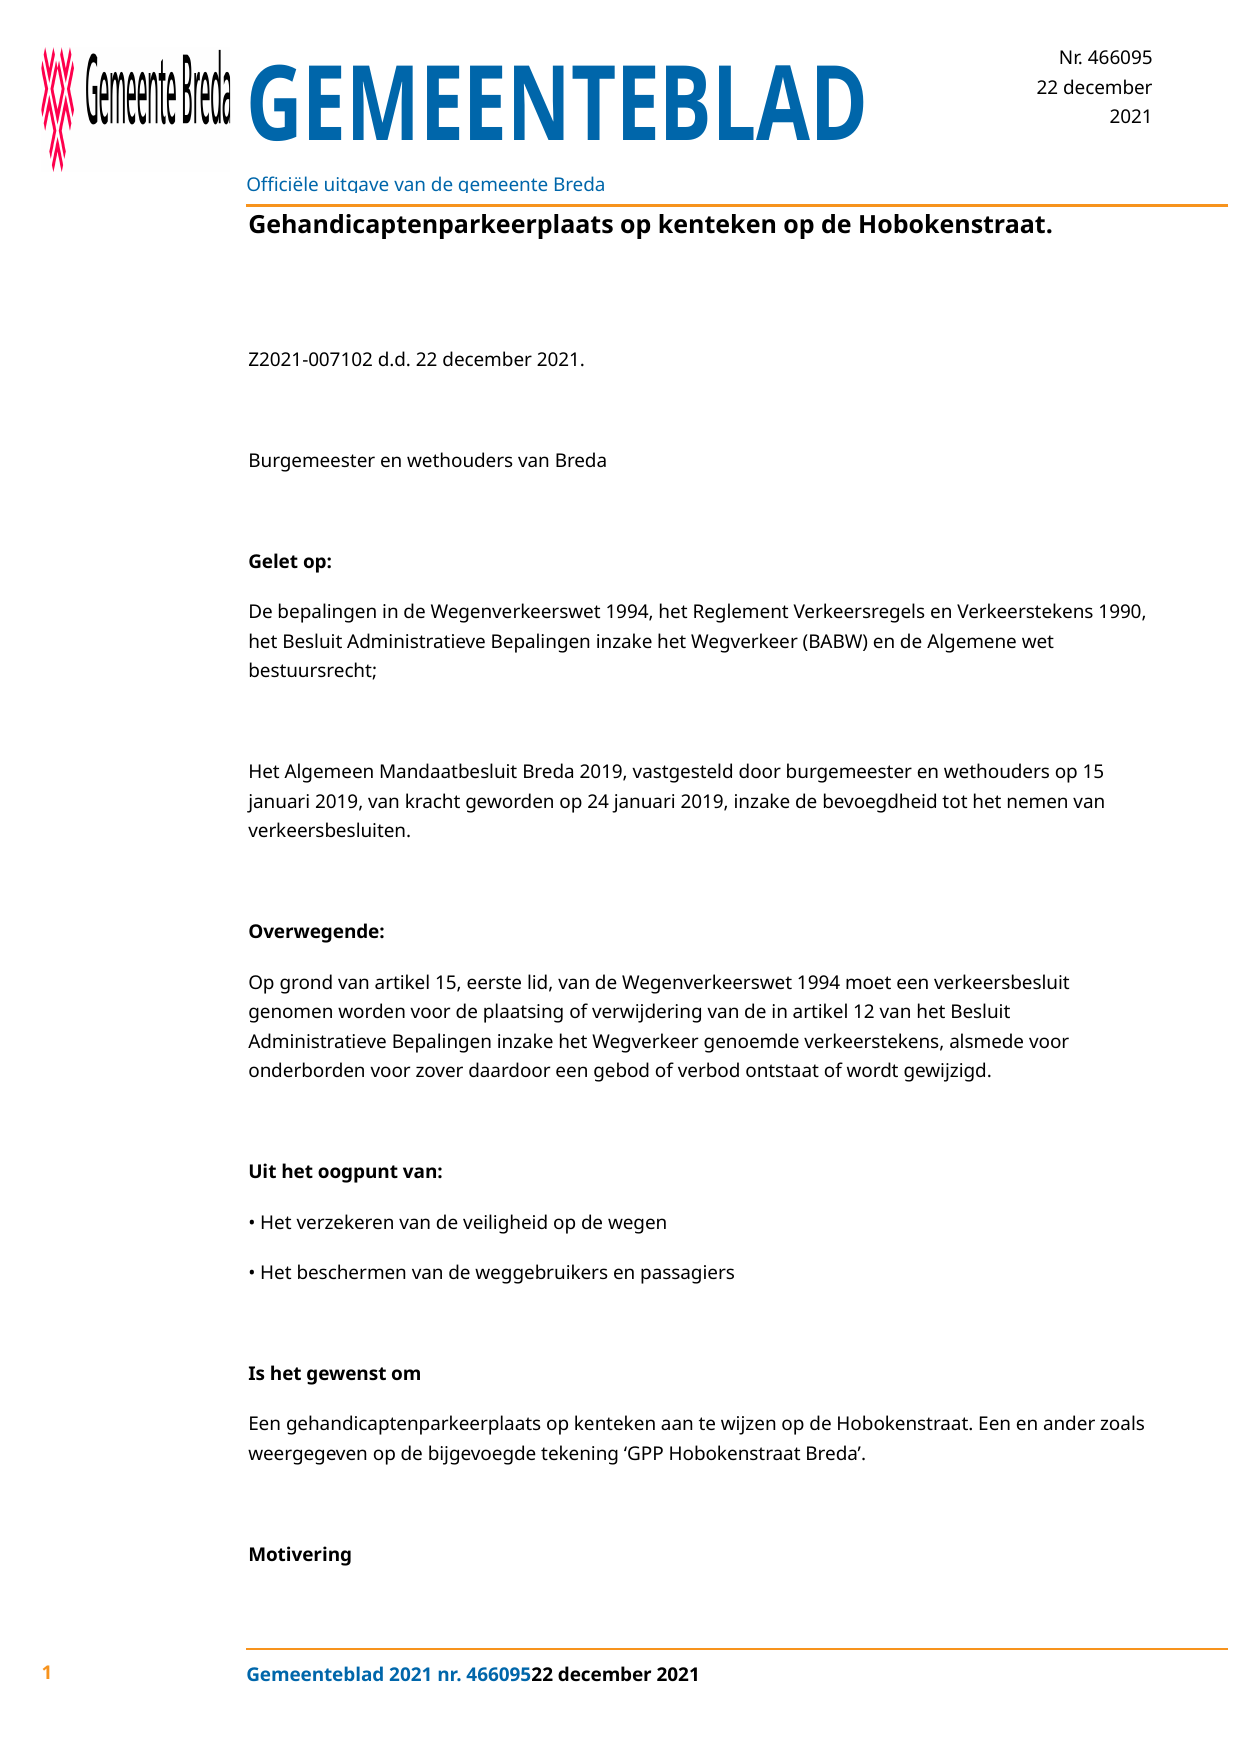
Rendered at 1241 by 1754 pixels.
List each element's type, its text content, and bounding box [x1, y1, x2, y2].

text Uit het oogpunt van: [248, 1158, 1152, 1184]
text De bepalingen in de Wegenverkeerswet 1994, het Reglement Verkeersregels en Verkeerstekens 1990, het Besluit Administratieve Bepalingen inzake het Wegverkeer (BABW) en de Algemene wet bestuursrecht; [248, 598, 1152, 683]
text Z2021-007102 d.d. 22 december 2021. [248, 346, 1152, 372]
text Een gehandicaptenparkeerplaats op kenteken aan te wijzen op de Hobokenstraat. Een en ander zoals weergegeven op de bijgevoegde tekening ‘GPP Hobokenstraat Breda’. [248, 1411, 1152, 1466]
text Het Algemeen Mandaatbesluit Breda 2019, vastgesteld door burgemeester en wethouders op 15 januari 2019, van kracht geworden op 24 januari 2019, inzake de bevoegdheid tot het nemen van verkeersbesluiten. [248, 758, 1152, 843]
text Gehandicaptenparkeerplaats op kenteken op de Hobokenstraat. [248, 207, 1152, 241]
text Op grond van artikel 15, eerste lid, van de Wegenverkeerswet 1994 moet een verkeersbesluit genomen worden voor de plaatsing of verwijdering van de in artikel 12 van het Besluit Administratieve Bepalingen inzake het Wegverkeer genoemde verkeerstekens, alsmede voor onderborden voor zover daardoor een gebod of verbod ontstaat of wordt gewijzigd. [248, 969, 1152, 1083]
text • Het verzekeren van de veiligheid op de wegen [248, 1209, 1152, 1235]
text Overwegende: [248, 918, 1152, 944]
text Motivering [248, 1541, 1152, 1567]
text Gelet op: [248, 548, 1152, 574]
text Burgemeester en wethouders van Breda [248, 447, 1152, 473]
text Is het gewenst om [248, 1360, 1152, 1386]
picture [41, 47, 231, 172]
text • Het beschermen van de weggebruikers en passagiers [248, 1259, 1152, 1285]
